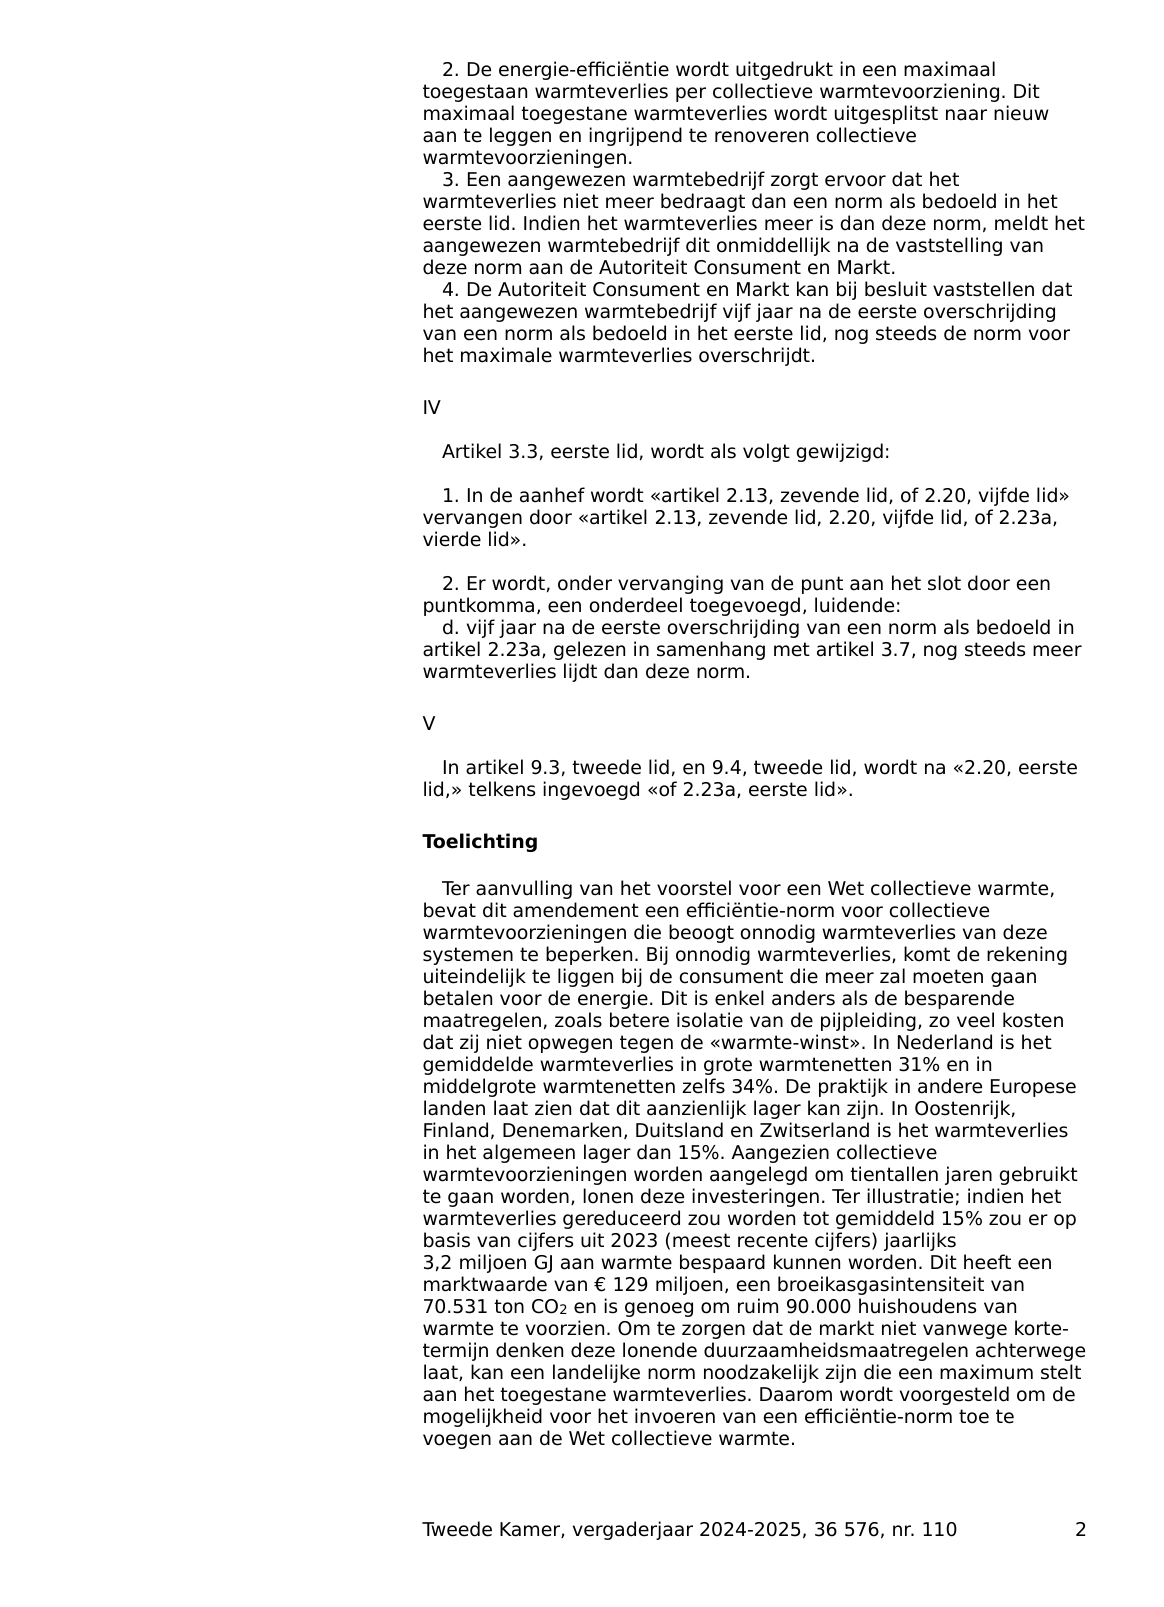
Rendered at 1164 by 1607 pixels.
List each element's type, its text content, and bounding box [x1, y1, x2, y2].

text 2. De energie-efficiëntie wordt uitgedrukt in een maximaal toegestaan warmteverlies per collectieve warmtevoorziening. Dit maximaal toegestane warmteverlies wordt uitgesplitst naar nieuw aan te leggen en ingrijpend te renoveren collectieve warmtevoorzieningen. [422, 59, 1087, 169]
text 2. Er wordt, onder vervanging van de punt aan het slot door een puntkomma, een onderdeel toegevoegd, luidende: [422, 573, 1087, 617]
text 3. Een aangewezen warmtebedrijf zorgt ervoor dat het warmteverlies niet meer bedraagt dan een norm als bedoeld in het eerste lid. Indien het warmteverlies meer is dan deze norm, meldt het aangewezen warmtebedrijf dit onmiddellijk na de vaststelling van deze norm aan de Autoriteit Consument en Markt. [422, 169, 1087, 279]
text Ter aanvulling van het voorstel voor een Wet collectieve warmte, bevat dit amendement een efficiëntie-norm voor collectieve warmtevoorzieningen die beoogt onnodig warmteverlies van deze systemen te beperken. Bij onnodig warmteverlies, komt de rekening uiteindelijk te liggen bij de consument die meer zal moeten gaan betalen voor de energie. Dit is enkel anders als de besparende maatregelen, zoals betere isolatie van de pijpleiding, zo veel kosten dat zij niet opwegen tegen de «warmte-winst». In Nederland is het gemiddelde warmteverlies in grote warmtenetten 31% en in middelgrote warmtenetten zelfs 34%. De praktijk in andere Europese landen laat zien dat dit aanzienlijk lager kan zijn. In Oostenrijk, Finland, Denemarken, Duitsland en Zwitserland is het warmteverlies in het algemeen lager dan 15%. Aangezien collectieve warmtevoorzieningen worden aangelegd om tientallen jaren gebruikt te gaan worden, lonen deze investeringen. Ter illustratie; indien het warmteverlies gereduceerd zou worden tot gemiddeld 15% zou er op basis van cijfers uit 2023 (meest recente cijfers) jaarlijks 3,2 miljoen GJ aan warmte bespaard kunnen worden. Dit heeft een marktwaarde van € 129 miljoen, een broeikasgasintensiteit van 70.531 ton CO2 en is genoeg om ruim 90.000 huishoudens van warmte te voorzien. Om te zorgen dat de markt niet vanwege korte-termijn denken deze lonende duurzaamheidsmaatregelen achterwege laat, kan een landelijke norm noodzakelijk zijn die een maximum stelt aan het toegestane warmteverlies. Daarom wordt voorgesteld om de mogelijkheid voor het invoeren van een efficiëntie-norm toe te voegen aan de Wet collectieve warmte. [422, 878, 1087, 1450]
subtitle Toelichting [422, 831, 1087, 853]
text d. vijf jaar na de eerste overschrijding van een norm als bedoeld in artikel 2.23a, gelezen in samenhang met artikel 3.7, nog steeds meer warmteverlies lijdt dan deze norm. [422, 617, 1087, 683]
text 4. De Autoriteit Consument en Markt kan bij besluit vaststellen dat het aangewezen warmtebedrijf vijf jaar na de eerste overschrijding van een norm als bedoeld in het eerste lid, nog steeds de norm voor het maximale warmteverlies overschrijdt. [422, 279, 1087, 367]
subtitle IV [422, 397, 1087, 419]
text Artikel 3.3, eerste lid, wordt als volgt gewijzigd: [422, 441, 1087, 463]
text In artikel 9.3, tweede lid, en 9.4, tweede lid, wordt na «2.20, eerste lid,» telkens ingevoegd «of 2.23a, eerste lid». [422, 757, 1087, 801]
subtitle V [422, 713, 1087, 735]
text 1. In de aanhef wordt «artikel 2.13, zevende lid, of 2.20, vijfde lid» vervangen door «artikel 2.13, zevende lid, 2.20, vijfde lid, of 2.23a, vierde lid». [422, 485, 1087, 551]
